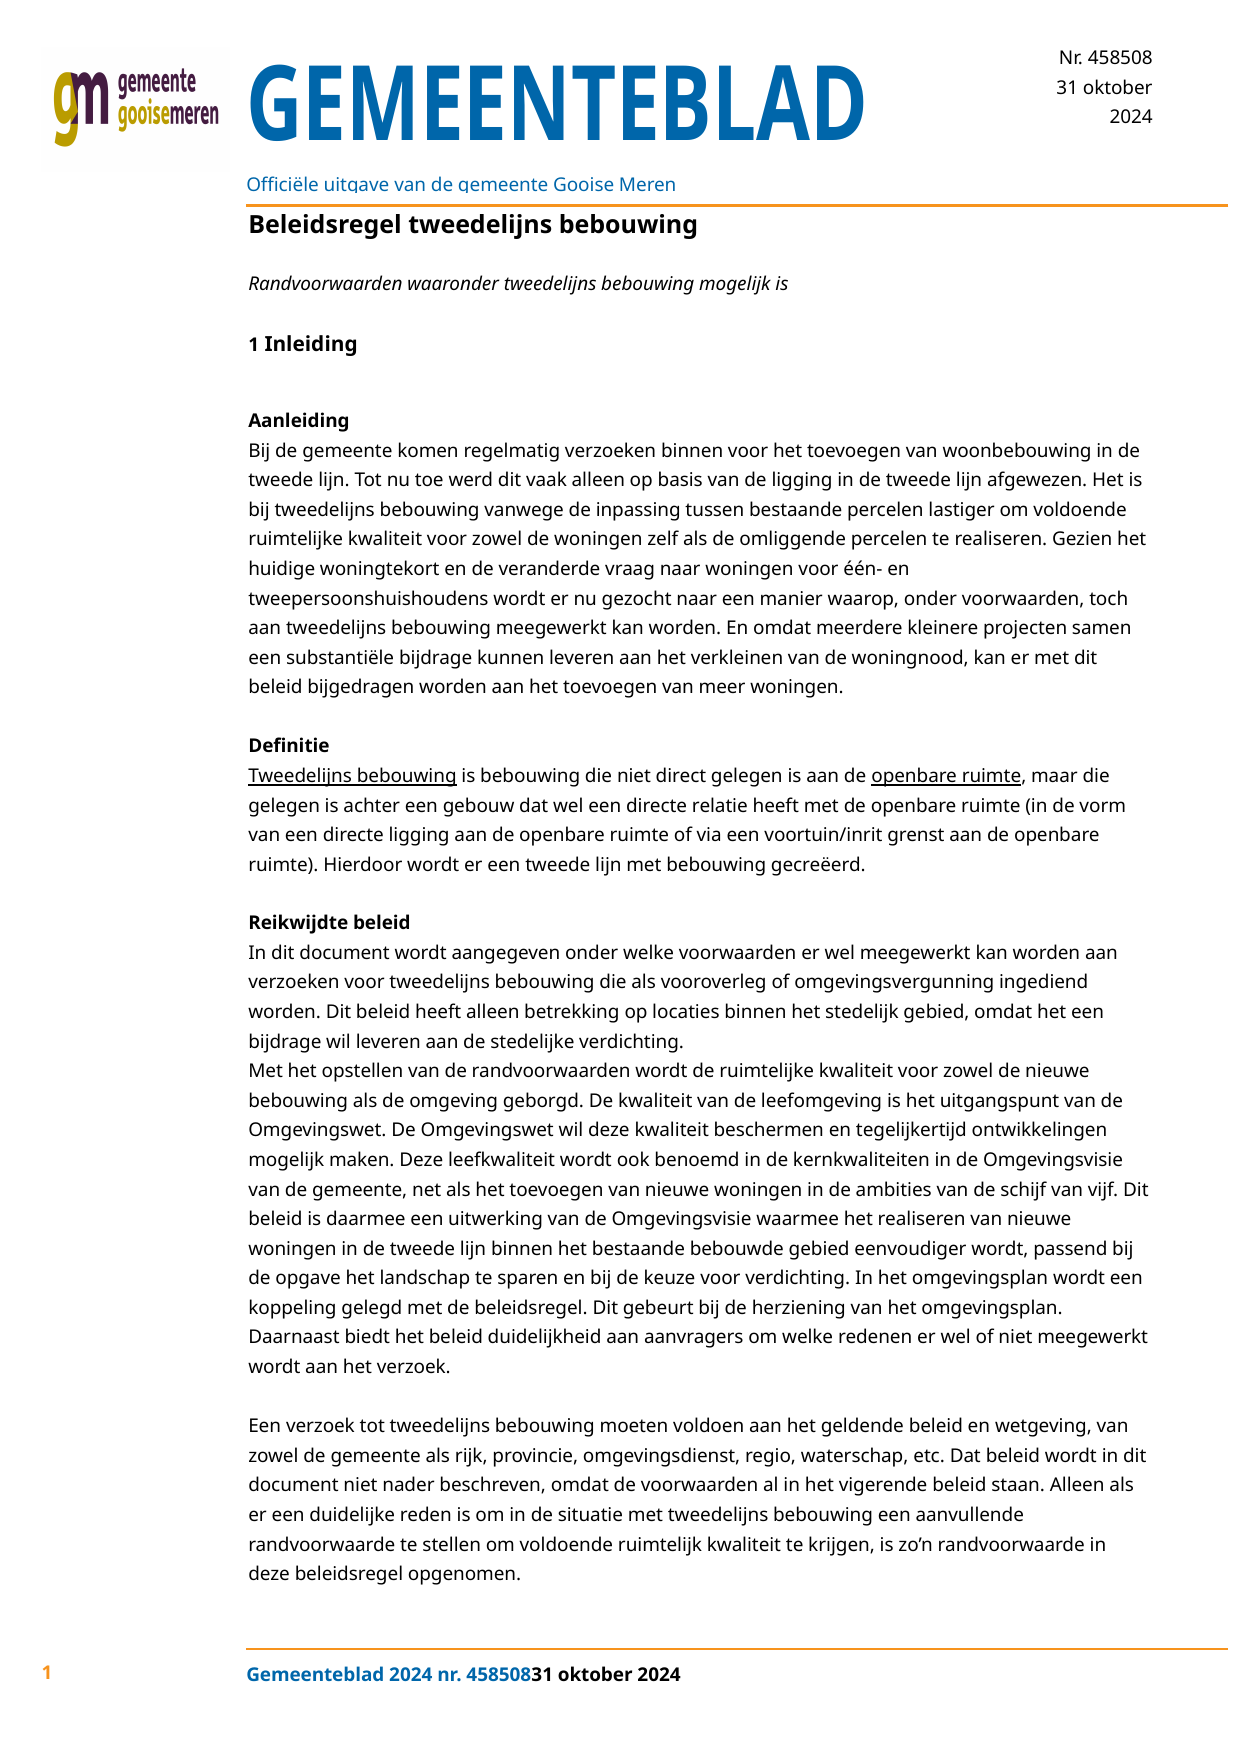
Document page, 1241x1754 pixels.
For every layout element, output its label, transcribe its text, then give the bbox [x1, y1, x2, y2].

table_header Definitie Tweedelijns bebouwing is bebouwing die niet direct gelegen is aan de openbare ruimte, maar die gelegen is achter een gebouw dat wel een directe relatie heeft met de openbare ruimte (in de vorm van een directe ligging aan de openbare ruimte of via een voortuin/inrit grenst aan de openbare ruimte). Hierdoor wordt er een tweede lijn met bebouwing gecreëerd. [248, 733, 1152, 877]
text Reikwijdte beleid [248, 909, 1152, 935]
text Beleidsregel tweedelijns bebouwing [248, 207, 1152, 241]
text In dit document wordt aangegeven onder welke voorwaarden er wel meegewerkt kan worden aan verzoeken voor tweedelijns bebouwing die als vooroverleg of omgevingsvergunning ingediend worden. Dit beleid heeft alleen betrekking op locaties binnen het stedelijk gebied, omdat het een bijdrage wil leveren aan de stedelijke verdichting. [248, 939, 1152, 1054]
text 1 Inleiding [248, 329, 1152, 358]
text Bij de gemeente komen regelmatig verzoeken binnen voor het toevoegen van woonbebouwing in de tweede lijn. Tot nu toe werd dit vaak alleen op basis van de ligging in de tweede lijn afgewezen. Het is bij tweedelijns bebouwing vanwege de inpassing tussen bestaande percelen lastiger om voldoende ruimtelijke kwaliteit voor zowel de woningen zelf als de omliggende percelen te realiseren. Gezien het huidige woningtekort en de veranderde vraag naar woningen voor één- en tweepersoonshuishoudens wordt er nu gezocht naar een manier waarop, onder voorwaarden, toch aan tweedelijns bebouwing meegewerkt kan worden. En omdat meerdere kleinere projecten samen een substantiële bijdrage kunnen leveren aan het verkleinen van de woningnood, kan er met dit beleid bijgedragen worden aan het toevoegen van meer woningen. [248, 437, 1152, 699]
picture [41, 47, 231, 172]
text Een verzoek tot tweedelijns bebouwing moeten voldoen aan het geldende beleid en wetgeving, van zowel de gemeente als rijk, provincie, omgevingsdienst, regio, waterschap, etc. Dat beleid wordt in dit document niet nader beschreven, omdat de voorwaarden al in het vigerende beleid staan. Alleen als er een duidelijke reden is om in de situatie met tweedelijns bebouwing een aanvullende randvoorwaarde te stellen om voldoende ruimtelijk kwaliteit te krijgen, is zo’n randvoorwaarde in deze beleidsregel opgenomen. [248, 1412, 1152, 1586]
text Daarnaast biedt het beleid duidelijkheid aan aanvragers om welke redenen er wel of niet meegewerkt wordt aan het verzoek. [248, 1324, 1152, 1379]
text Aanleiding [248, 407, 1152, 433]
text Met het opstellen van de randvoorwaarden wordt de ruimtelijke kwaliteit voor zowel de nieuwe bebouwing als de omgeving geborgd. De kwaliteit van de leefomgeving is het uitgangspunt van de Omgevingswet. De Omgevingswet wil deze kwaliteit beschermen en tegelijkertijd ontwikkelingen mogelijk maken. Deze leefkwaliteit wordt ook benoemd in de kernkwaliteiten in de Omgevingsvisie van de gemeente, net als het toevoegen van nieuwe woningen in de ambities van de schijf van vijf. Dit beleid is daarmee een uitwerking van de Omgevingsvisie waarmee het realiseren van nieuwe woningen in de tweede lijn binnen het bestaande bebouwde gebied eenvoudiger wordt, passend bij de opgave het landschap te sparen en bij de keuze voor verdichting. In het omgevingsplan wordt een koppeling gelegd met de beleidsregel. Dit gebeurt bij de herziening van het omgevingsplan. [248, 1057, 1152, 1320]
text Randvoorwaarden waaronder tweedelijns bebouwing mogelijk is [248, 270, 1152, 296]
